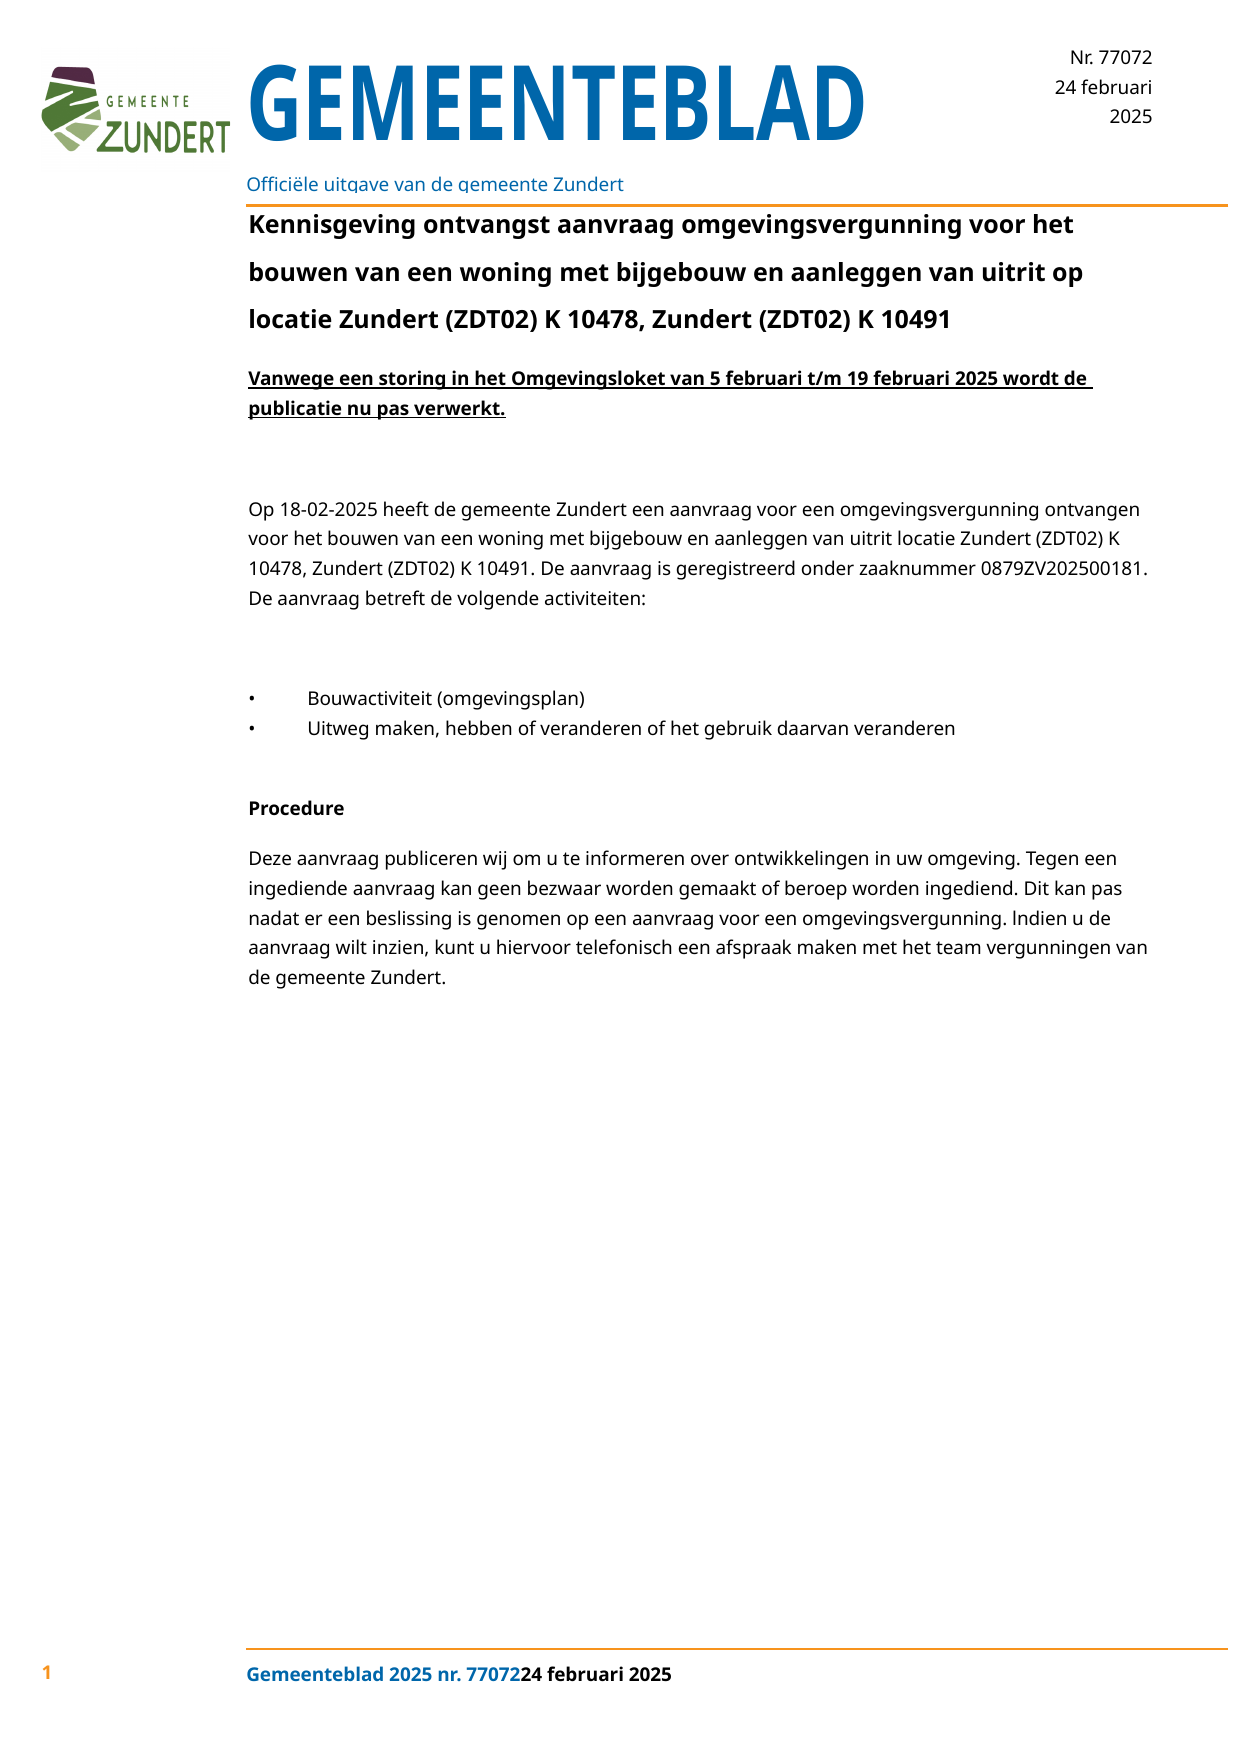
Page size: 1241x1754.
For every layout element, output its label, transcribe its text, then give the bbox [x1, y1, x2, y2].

picture [41, 47, 231, 172]
list Bouwactiviteit (omgevingsplan) [248, 686, 1152, 711]
list Uitweg maken, hebben of veranderen of het gebruik daarvan veranderen [248, 715, 1152, 741]
text Op 18-02-2025 heeft de gemeente Zundert een aanvraag voor een omgevingsvergunning ontvangen voor het bouwen van een woning met bijgebouw en aanleggen van uitrit locatie Zundert (ZDT02) K 10478, Zundert (ZDT02) K 10491. De aanvraag is geregistreerd onder zaaknummer 0879ZV202500181. De aanvraag betreft de volgende activiteiten: [248, 496, 1152, 610]
text Kennisgeving ontvangst aanvraag omgevingsvergunning voor het bouwen van een woning met bijgebouw en aanleggen van uitrit op locatie Zundert (ZDT02) K 10478, Zundert (ZDT02) K 10491 [248, 207, 1152, 336]
text Vanwege een storing in het Omgevingsloket van 5 februari t/m 19 februari 2025 wordt de publicatie nu pas verwerkt. [248, 366, 1152, 421]
text Procedure [248, 795, 1152, 821]
text Deze aanvraag publiceren wij om u te informeren over ontwikkelingen in uw omgeving. Tegen een ingediende aanvraag kan geen bezwaar worden gemaakt of beroep worden ingediend. Dit kan pas nadat er een beslissing is genomen op een aanvraag voor een omgevingsvergunning. lndien u de aanvraag wilt inzien, kunt u hiervoor telefonisch een afspraak maken met het team vergunningen van de gemeente Zundert. [248, 846, 1152, 989]
